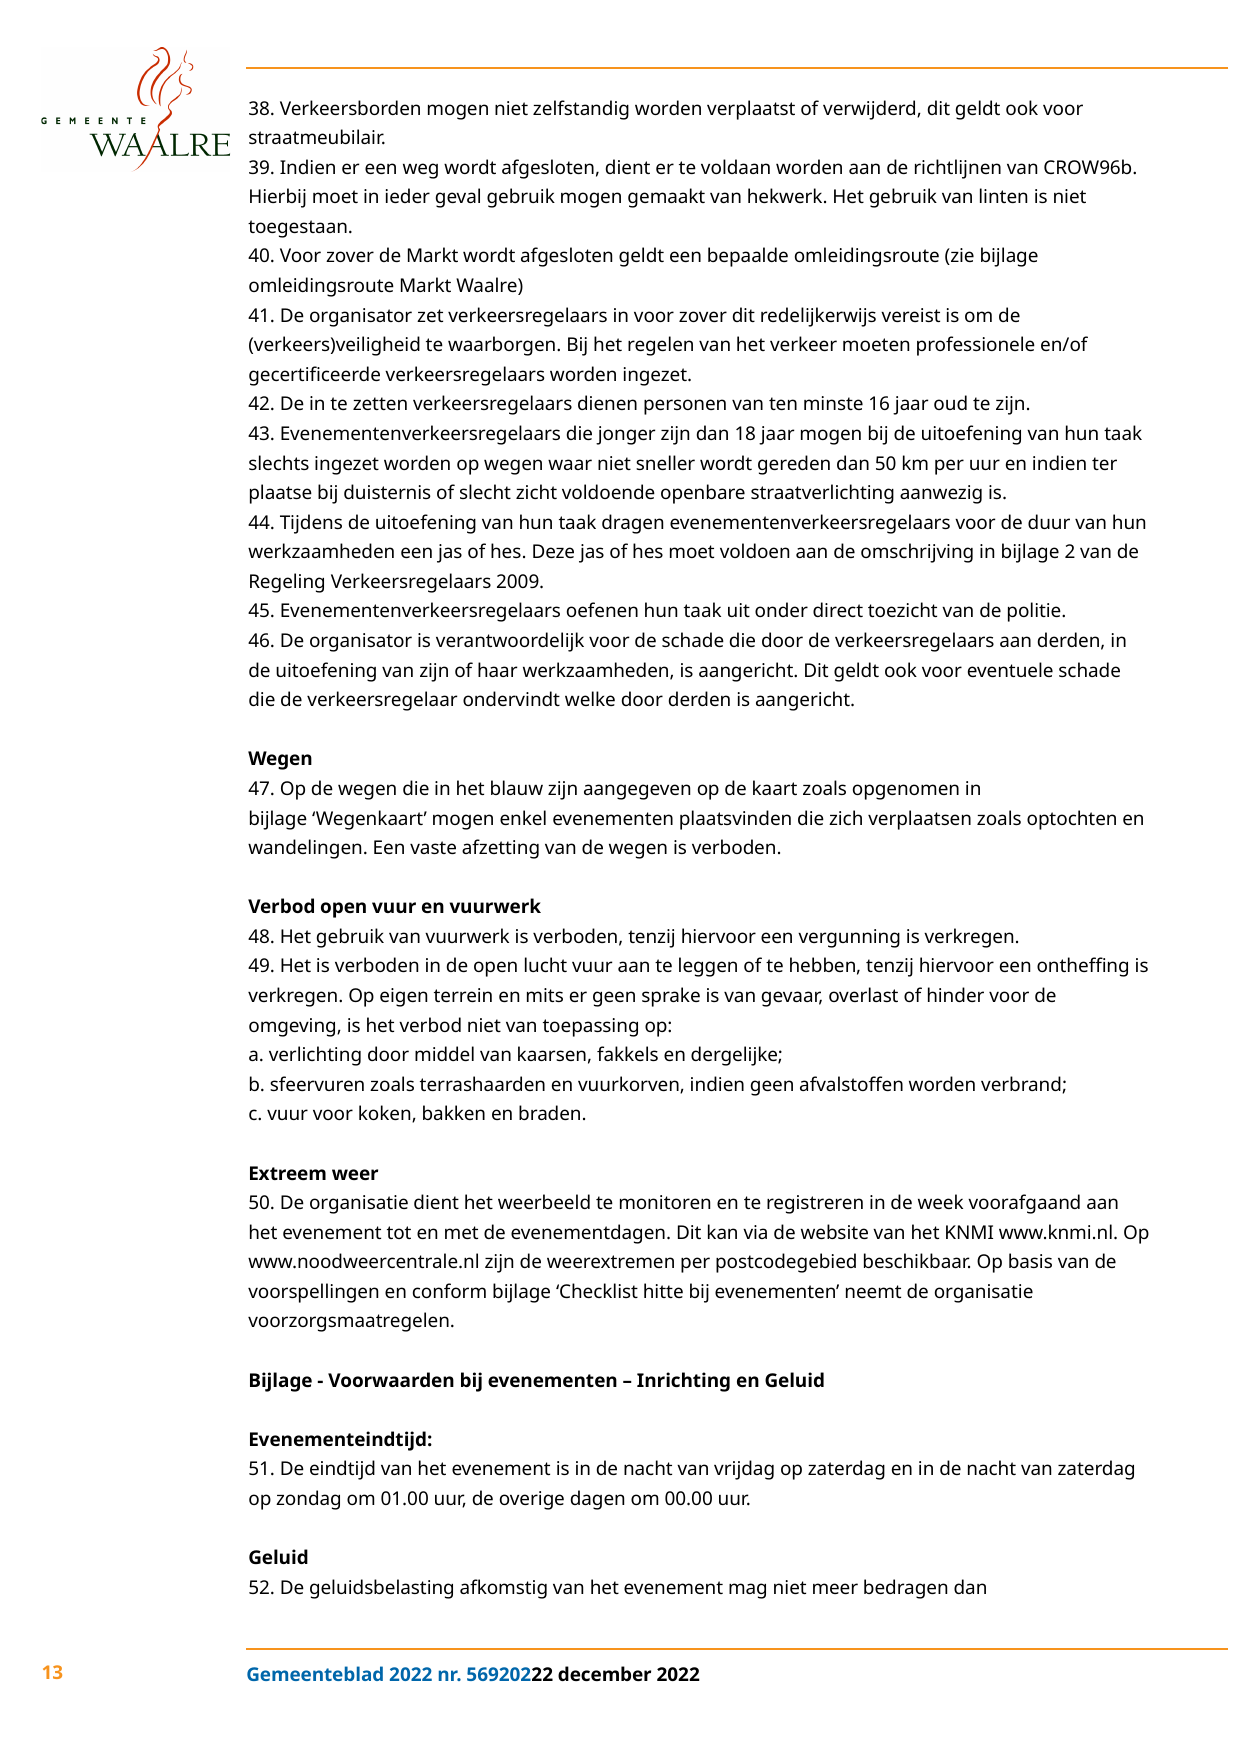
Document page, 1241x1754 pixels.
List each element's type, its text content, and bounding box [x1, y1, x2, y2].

text Extreem weer [248, 1160, 1152, 1186]
text 52. De geluidsbelasting afkomstig van het evenement mag niet meer bedragen dan [248, 1574, 1152, 1600]
text 48. Het gebruik van vuurwerk is verboden, tenzij hiervoor een vergunning is verkregen. [248, 923, 1152, 949]
text 47. Op de wegen die in het blauw zijn aangegeven op de kaart zoals opgenomen in [248, 775, 1152, 801]
text 45. Evenementenverkeersregelaars oefenen hun taak uit onder direct toezicht van de politie. [248, 598, 1152, 623]
text 44. Tijdens de uitoefening van hun taak dragen evenementenverkeersregelaars voor de duur van hun werkzaamheden een jas of hes. Deze jas of hes moet voldoen aan de omschrijving in bijlage 2 van de Regeling Verkeersregelaars 2009. [248, 509, 1152, 594]
picture [41, 47, 231, 172]
text 41. De organisator zet verkeersregelaars in voor zover dit redelijkerwijs vereist is om de (verkeers)veiligheid te waarborgen. Bij het regelen van het verkeer moeten professionele en/of gecertificeerde verkeersregelaars worden ingezet. [248, 302, 1152, 387]
text 38. Verkeersborden mogen niet zelfstandig worden verplaatst of verwijderd, dit geldt ook voor straatmeubilair. [248, 95, 1152, 150]
text 49. Het is verboden in de open lucht vuur aan te leggen of te hebben, tenzij hiervoor een ontheffing is verkregen. Op eigen terrein en mits er geen sprake is van gevaar, overlast of hinder voor de omgeving, is het verbod niet van toepassing op: [248, 953, 1152, 1038]
text c. vuur voor koken, bakken en braden. [248, 1101, 1152, 1126]
text Wegen [248, 746, 1152, 771]
text 42. De in te zetten verkeersregelaars dienen personen van ten minste 16 jaar oud te zijn. [248, 391, 1152, 416]
text b. sfeervuren zoals terrashaarden en vuurkorven, indien geen afvalstoffen worden verbrand; [248, 1071, 1152, 1097]
text 39. Indien er een weg wordt afgesloten, dient er te voldaan worden aan de richtlijnen van CROW96b. Hierbij moet in ieder geval gebruik mogen gemaakt van hekwerk. Het gebruik van linten is niet toegestaan. [248, 154, 1152, 239]
text 40. Voor zover de Markt wordt afgesloten geldt een bepaalde omleidingsroute (zie bijlage omleidingsroute Markt Waalre) [248, 243, 1152, 298]
text 43. Evenementenverkeersregelaars die jonger zijn dan 18 jaar mogen bij de uitoefening van hun taak slechts ingezet worden op wegen waar niet sneller wordt gereden dan 50 km per uur en indien ter plaatse bij duisternis of slecht zicht voldoende openbare straatverlichting aanwezig is. [248, 420, 1152, 505]
text 46. De organisator is verantwoordelijk voor de schade die door de verkeersregelaars aan derden, in de uitoefening van zijn of haar werkzaamheden, is aangericht. Dit geldt ook voor eventuele schade die de verkeersregelaar ondervindt welke door derden is aangericht. [248, 627, 1152, 712]
text Geluid [248, 1544, 1152, 1570]
text bijlage ‘Wegenkaart’ mogen enkel evenementen plaatsvinden die zich verplaatsen zoals optochten en wandelingen. Een vaste afzetting van de wegen is verboden. [248, 805, 1152, 860]
text Verbod open vuur en vuurwerk [248, 893, 1152, 919]
text a. verlichting door middel van kaarsen, fakkels en dergelijke; [248, 1041, 1152, 1067]
text 51. De eindtijd van het evenement is in de nacht van vrijdag op zaterdag en in de nacht van zaterdag op zondag om 01.00 uur, de overige dagen om 00.00 uur. [248, 1456, 1152, 1511]
text Bijlage - Voorwaarden bij evenementen – Inrichting en Geluid [248, 1367, 1152, 1393]
text 50. De organisatie dient het weerbeeld te monitoren en te registreren in de week voorafgaand aan het evenement tot en met de evenementdagen. Dit kan via de website van het KNMI www.knmi.nl. Op www.noodweercentrale.nl zijn de weerextremen per postcodegebied beschikbaar. Op basis van de voorspellingen en conform bijlage ‘Checklist hitte bij evenementen’ neemt de organisatie voorzorgsmaatregelen. [248, 1189, 1152, 1333]
text Evenementeindtijd: [248, 1426, 1152, 1452]
